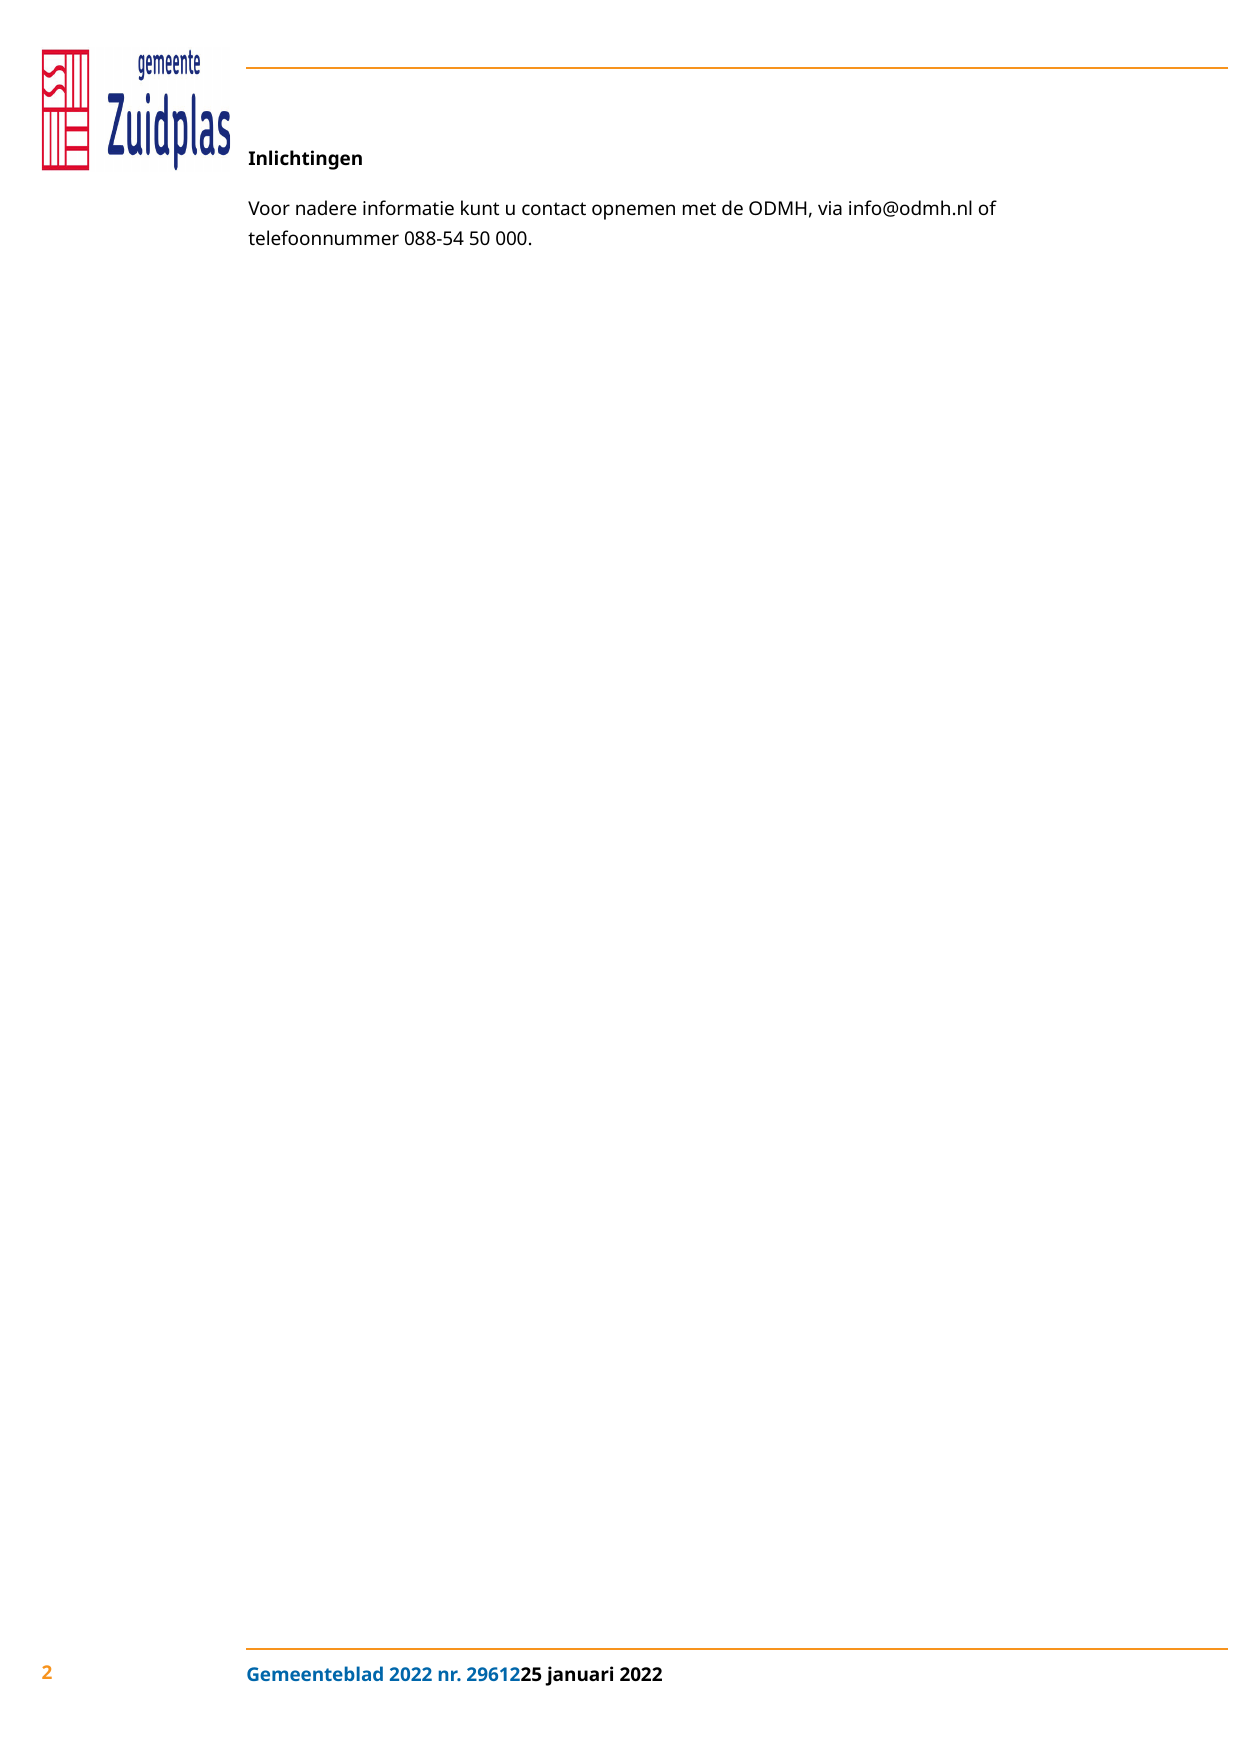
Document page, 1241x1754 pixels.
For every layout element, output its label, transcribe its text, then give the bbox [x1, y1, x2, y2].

text Voor nadere informatie kunt u contact opnemen met de ODMH, via info@odmh.nl of telefoonnummer 088-54 50 000. [248, 196, 1152, 251]
picture [41, 47, 231, 172]
text Inlichtingen [248, 145, 1152, 171]
